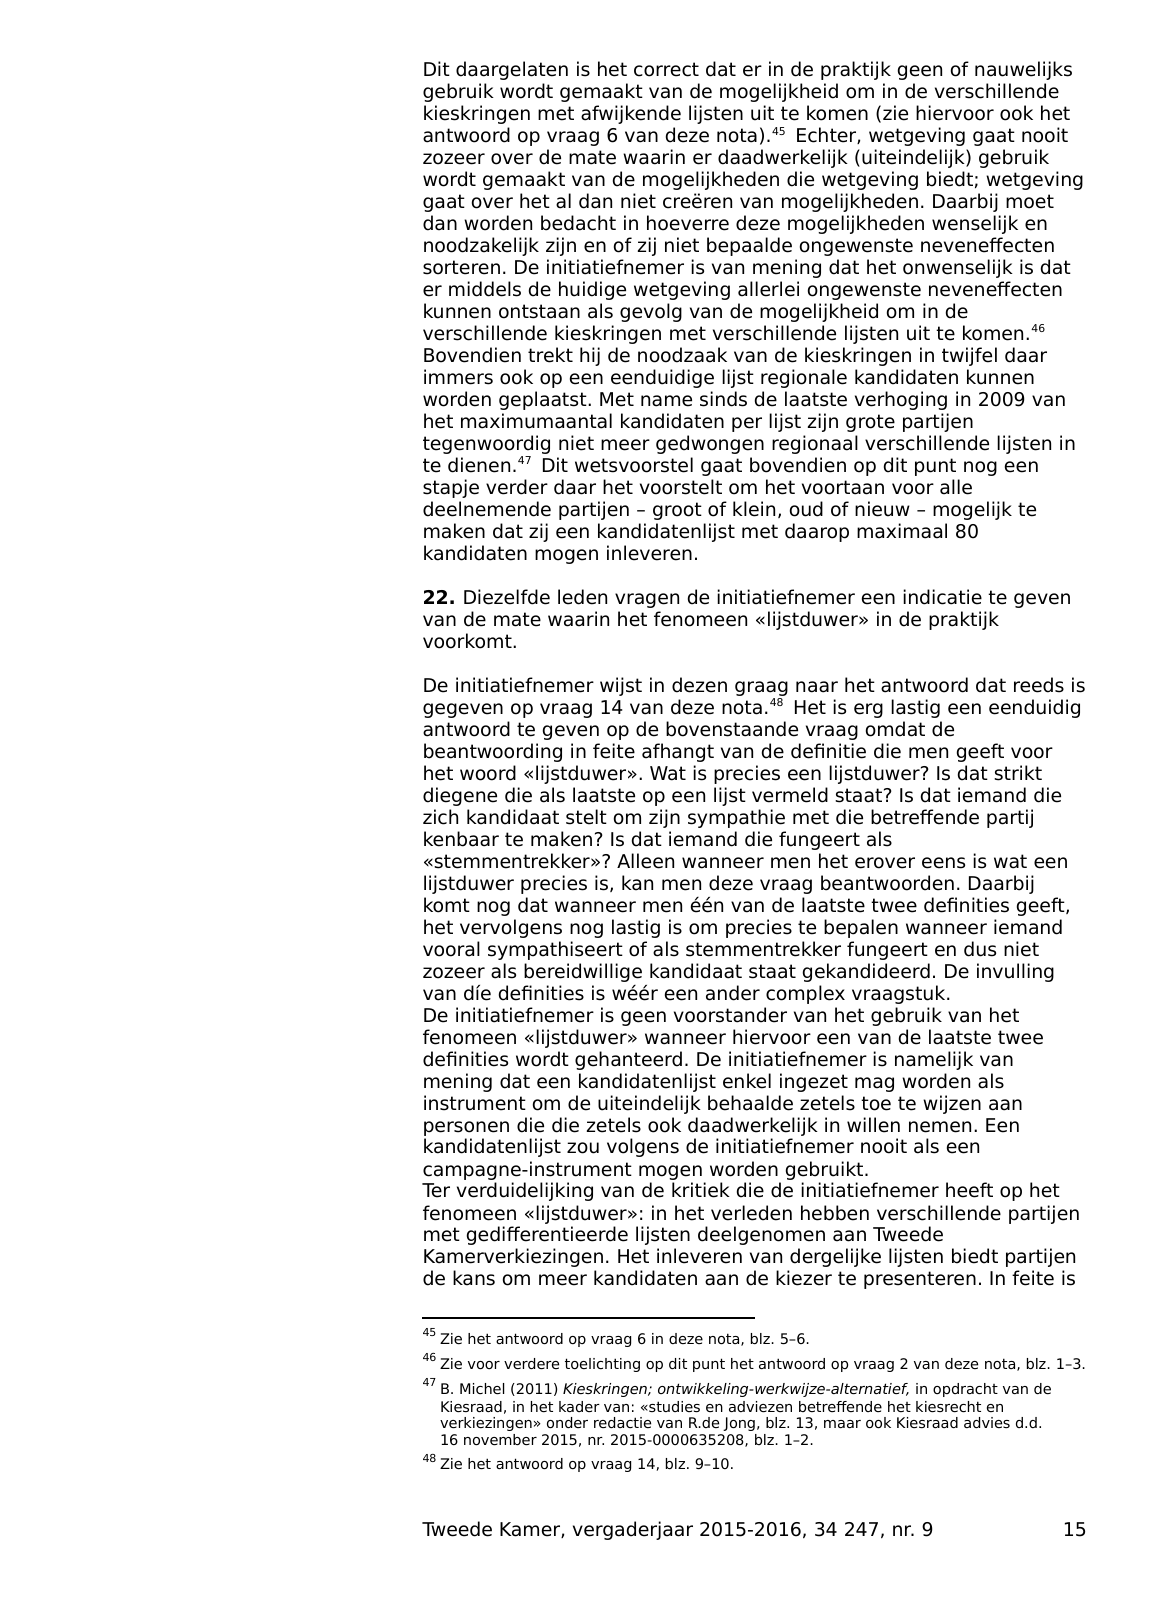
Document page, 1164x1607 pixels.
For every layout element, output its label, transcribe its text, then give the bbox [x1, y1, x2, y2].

text De initiatiefnemer is geen voorstander van het gebruik van het fenomeen «lijstduwer» wanneer hiervoor een van de laatste twee definities wordt gehanteerd. De initiatiefnemer is namelijk van mening dat een kandidatenlijst enkel ingezet mag worden als instrument om de uiteindelijk behaalde zetels toe te wijzen aan personen die die zetels ook daadwerkelijk in willen nemen. Een kandidatenlijst zou volgens de initiatiefnemer nooit als een campagne-instrument mogen worden gebruikt. [422, 1004, 1087, 1180]
text Zie het antwoord op vraag 14, blz. 9–10. [422, 1452, 1087, 1474]
text Ter verduidelijking van de kritiek die de initiatiefnemer heeft op het fenomeen «lijstduwer»: in het verleden hebben verschillende partijen met gedifferentieerde lijsten deelgenomen aan Tweede Kamerverkiezingen. Het inleveren van dergelijke lijsten biedt partijen de kans om meer kandidaten aan de kiezer te presenteren. In feite is [422, 1180, 1087, 1290]
text Zie voor verdere toelichting op dit punt het antwoord op vraag 2 van deze nota, blz. 1–3. [422, 1352, 1087, 1374]
text 22. Diezelfde leden vragen de initiatiefnemer een indicatie te geven van de mate waarin het fenomeen «lijstduwer» in de praktijk voorkomt. [422, 587, 1087, 653]
text Dit daargelaten is het correct dat er in de praktijk geen of nauwelijks gebruik wordt gemaakt van de mogelijkheid om in de verschillende kieskringen met afwijkende lijsten uit te komen (zie hiervoor ook het antwoord op vraag 6 van deze nota). Echter, wetgeving gaat nooit zozeer over de mate waarin er daadwerkelijk (uiteindelijk) gebruik wordt gemaakt van de mogelijkheden die wetgeving biedt; wetgeving gaat over het al dan niet creëren van mogelijkheden. Daarbij moet dan worden bedacht in hoeverre deze mogelijkheden wenselijk en noodzakelijk zijn en of zij niet bepaalde ongewenste neveneffecten sorteren. De initiatiefnemer is van mening dat het onwenselijk is dat er middels de huidige wetgeving allerlei ongewenste neveneffecten kunnen ontstaan als gevolg van de mogelijkheid om in de verschillende kieskringen met verschillende lijsten uit te komen. Bovendien trekt hij de noodzaak van de kieskringen in twijfel daar immers ook op een eenduidige lijst regionale kandidaten kunnen worden geplaatst. Met name sinds de laatste verhoging in 2009 van het maximumaantal kandidaten per lijst zijn grote partijen tegenwoordig niet meer gedwongen regionaal verschillende lijsten in te dienen. Dit wetsvoorstel gaat bovendien op dit punt nog een stapje verder daar het voorstelt om het voortaan voor alle deelnemende partijen – groot of klein, oud of nieuw – mogelijk te maken dat zij een kandidatenlijst met daarop maximaal 80 kandidaten mogen inleveren. [422, 59, 1087, 564]
text De initiatiefnemer wijst in dezen graag naar het antwoord dat reeds is gegeven op vraag 14 van deze nota. Het is erg lastig een eenduidig antwoord te geven op de bovenstaande vraag omdat de beantwoording in feite afhangt van de definitie die men geeft voor het woord «lijstduwer». Wat is precies een lijstduwer? Is dat strikt diegene die als laatste op een lijst vermeld staat? Is dat iemand die zich kandidaat stelt om zijn sympathie met die betreffende partij kenbaar te maken? Is dat iemand die fungeert als «stemmentrekker»? Alleen wanneer men het erover eens is wat een lijstduwer precies is, kan men deze vraag beantwoorden. Daarbij komt nog dat wanneer men één van de laatste twee definities geeft, het vervolgens nog lastig is om precies te bepalen wanneer iemand vooral sympathiseert of als stemmentrekker fungeert en dus niet zozeer als bereidwillige kandidaat staat gekandideerd. De invulling van díe definities is wéér een ander complex vraagstuk. [422, 675, 1087, 1004]
text Zie het antwoord op vraag 6 in deze nota, blz. 5–6. [422, 1327, 1087, 1349]
text B. Michel (2011) Kieskringen; ontwikkeling-werkwijze-alternatief, in opdracht van de Kiesraad, in het kader van: «studies en adviezen betreffende het kiesrecht en verkiezingen» onder redactie van R.de Jong, blz. 13, maar ook Kiesraad advies d.d. 16 november 2015, nr. 2015-0000635208, blz. 1–2. [422, 1377, 1087, 1449]
